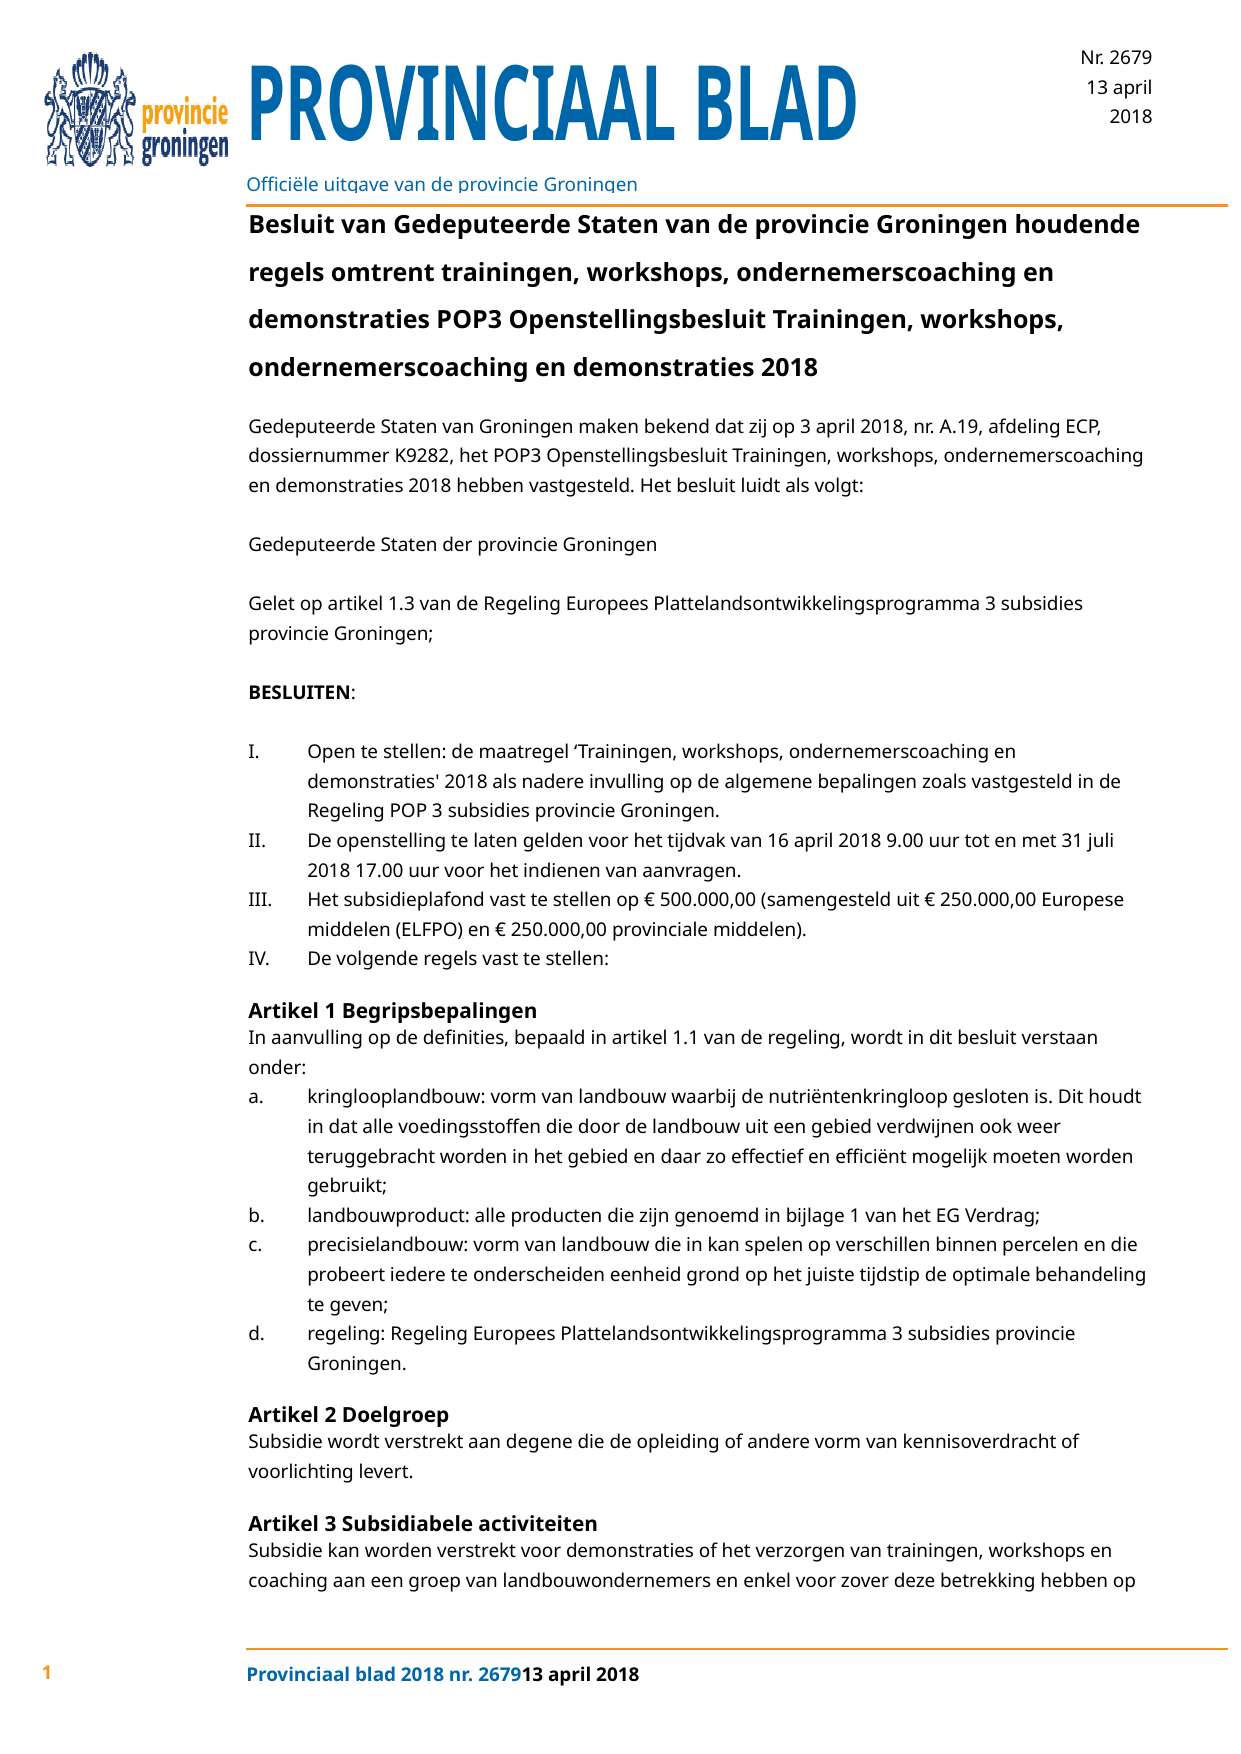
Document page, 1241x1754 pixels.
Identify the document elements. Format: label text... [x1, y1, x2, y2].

text Artikel 2 Doelgroep [248, 1400, 1152, 1429]
text BESLUITEN: [248, 679, 1152, 705]
list Open te stellen: de maatregel ‘Trainingen, workshops, ondernemerscoaching en demonstraties' 2018 als nadere invulling op de algemene bepalingen zoals vastgesteld in de Regeling POP 3 subsidies provincie Groningen. [248, 738, 1152, 823]
text Gelet op artikel 1.3 van de Regeling Europees Plattelandsontwikkelingsprogramma 3 subsidies provincie Groningen; [248, 591, 1152, 646]
list De volgende regels vast te stellen: [248, 946, 1152, 971]
text Subsidie wordt verstrekt aan degene die de opleiding of andere vorm van kennisoverdracht of voorlichting levert. [248, 1429, 1152, 1484]
text Subsidie kan worden verstrekt voor demonstraties of het verzorgen van trainingen, workshops en coaching aan een groep van landbouwondernemers en enkel voor zover deze betrekking hebben op [248, 1537, 1152, 1592]
list De openstelling te laten gelden voor het tijdvak van 16 april 2018 9.00 uur tot en met 31 juli 2018 17.00 uur voor het indienen van aanvragen. [248, 827, 1152, 883]
list Het subsidieplafond vast te stellen op € 500.000,00 (samengesteld uit € 250.000,00 Europese middelen (ELFPO) en € 250.000,00 provinciale middelen). [248, 886, 1152, 942]
list regeling: Regeling Europees Plattelandsontwikkelingsprogramma 3 subsidies provincie Groningen. [248, 1320, 1152, 1376]
text Artikel 1 Begripsbepalingen [248, 996, 1152, 1024]
text Besluit van Gedeputeerde Staten van de provincie Groningen houdende regels omtrent trainingen, workshops, ondernemerscoaching en demonstraties POP3 Openstellingsbesluit Trainingen, workshops, ondernemerscoaching en demonstraties 2018 [248, 207, 1152, 384]
list precisielandbouw: vorm van landbouw die in kan spelen op verschillen binnen percelen en die probeert iedere te onderscheiden eenheid grond op het juiste tijdstip de optimale behandeling te geven; [248, 1232, 1152, 1316]
text Artikel 3 Subsidiabele activiteiten [248, 1509, 1152, 1537]
text Gedeputeerde Staten der provincie Groningen [248, 531, 1152, 557]
text Gedeputeerde Staten van Groningen maken bekend dat zij op 3 april 2018, nr. A.19, afdeling ECP, dossiernummer K9282, het POP3 Openstellingsbesluit Trainingen, workshops, ondernemerscoaching en demonstraties 2018 hebben vastgesteld. Het besluit luidt als volgt: [248, 413, 1152, 498]
text In aanvulling op de definities, bepaald in artikel 1.1 van de regeling, wordt in dit besluit verstaan onder: [248, 1024, 1152, 1080]
picture [41, 47, 231, 172]
list kringlooplandbouw: vorm van landbouw waarbij de nutriëntenkringloop gesloten is. Dit houdt in dat alle voedingsstoffen die door de landbouw uit een gebied verdwijnen ook weer teruggebracht worden in het gebied en daar zo effectief en efficiënt mogelijk moeten worden gebruikt; [248, 1084, 1152, 1198]
list landbouwproduct: alle producten die zijn genoemd in bijlage 1 van het EG Verdrag; [248, 1202, 1152, 1228]
